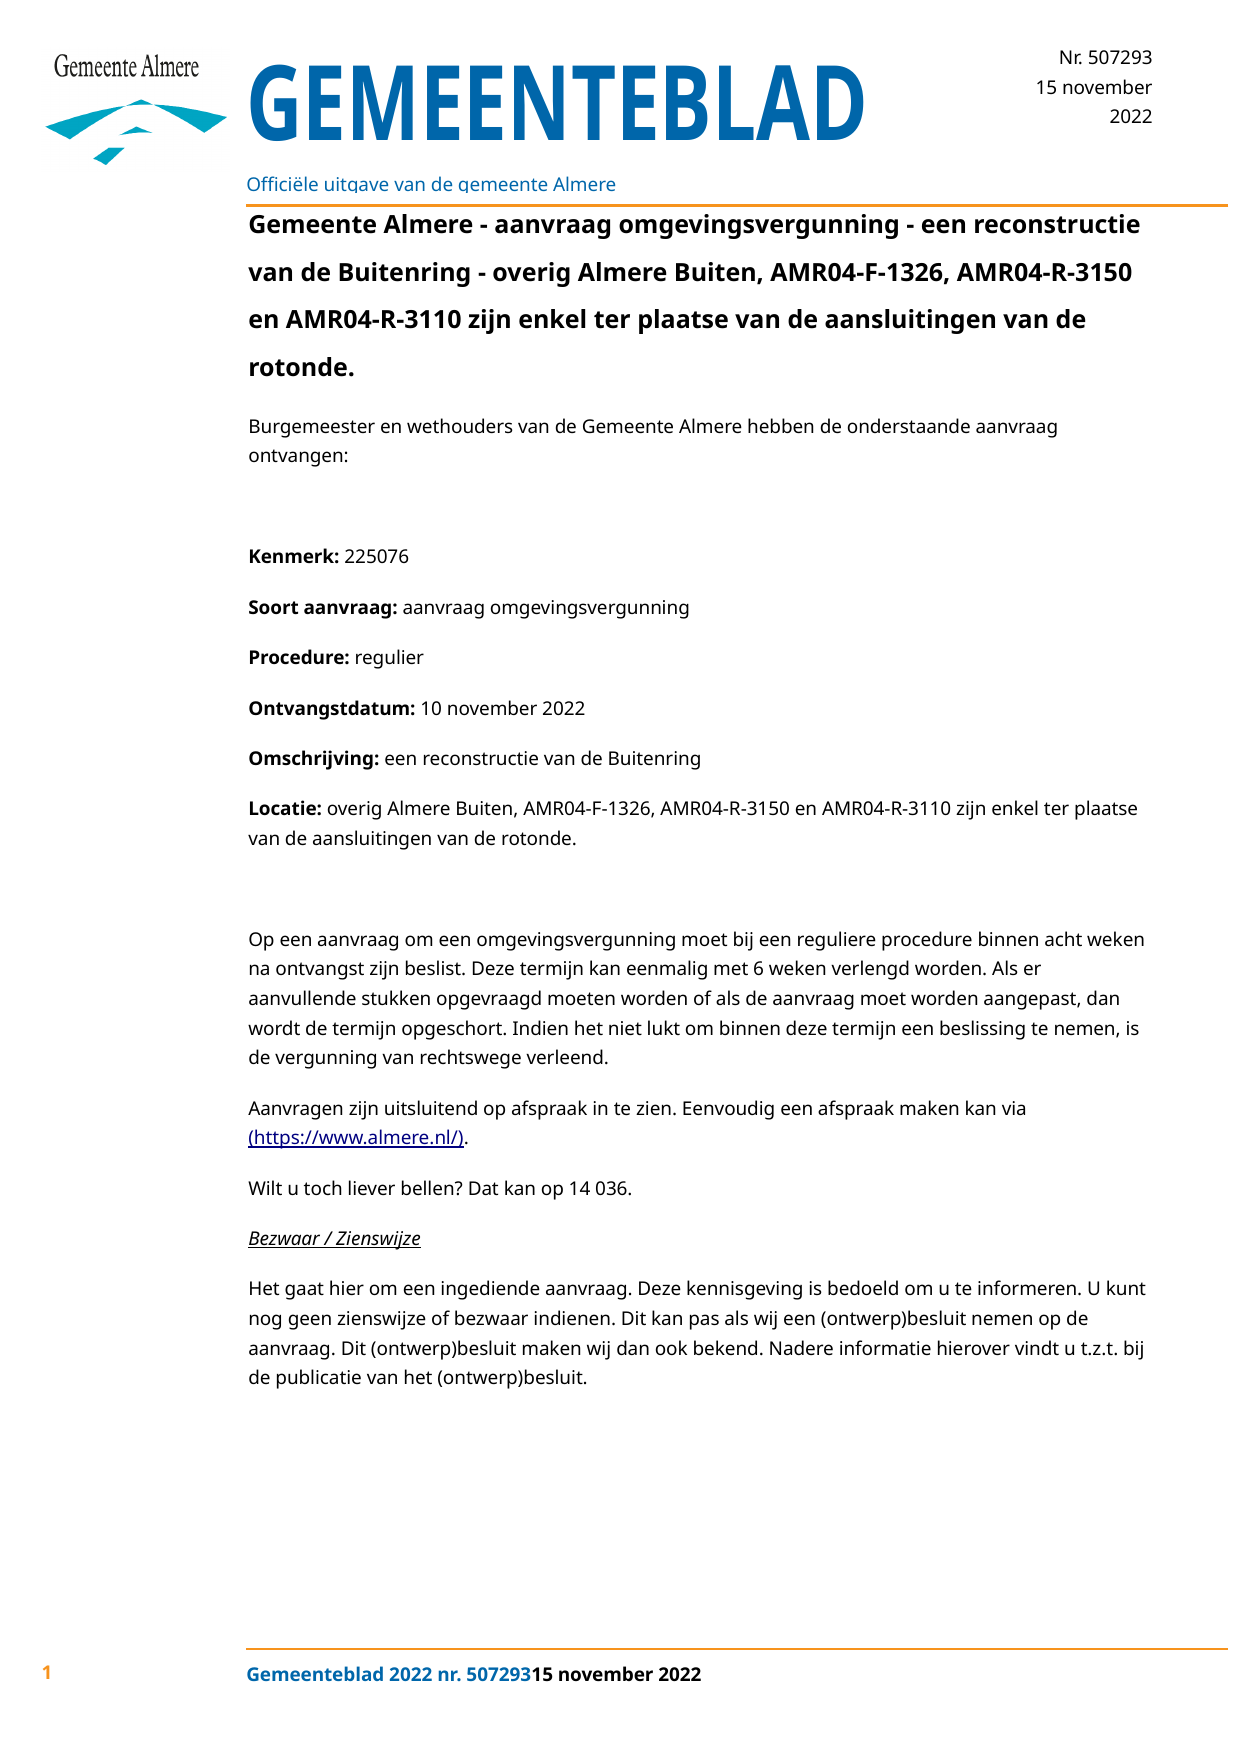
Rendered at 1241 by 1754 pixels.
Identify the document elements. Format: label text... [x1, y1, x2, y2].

text Ontvangstdatum: 10 november 2022 [248, 695, 1152, 721]
text Locatie: overig Almere Buiten, AMR04-F-1326, AMR04-R-3150 en AMR04-R-3110 zijn enkel ter plaatse van de aansluitingen van de rotonde. [248, 796, 1152, 851]
text Bezwaar / Zienswijze [248, 1225, 1152, 1251]
text Soort aanvraag: aanvraag omgevingsvergunning [248, 594, 1152, 620]
text Omschrijving: een reconstructie van de Buitenring [248, 745, 1152, 771]
text Procedure: regulier [248, 644, 1152, 670]
text Aanvragen zijn uitsluitend op afspraak in te zien. Eenvoudig een afspraak maken kan via (https://www.almere.nl/). [248, 1095, 1152, 1150]
text Op een aanvraag om een omgevingsvergunning moet bij een reguliere procedure binnen acht weken na ontvangst zijn beslist. Deze termijn kan eenmalig met 6 weken verlengd worden. Als er aanvullende stukken opgevraagd moeten worden of als de aanvraag moet worden aangepast, dan wordt de termijn opgeschort. Indien het niet lukt om binnen deze termijn een beslissing te nemen, is de vergunning van rechtswege verleend. [248, 926, 1152, 1070]
text Het gaat hier om een ingediende aanvraag. Deze kennisgeving is bedoeld om u te informeren. U kunt nog geen zienswijze of bezwaar indienen. Dit kan pas als wij een (ontwerp)besluit nemen op de aanvraag. Dit (ontwerp)besluit maken wij dan ook bekend. Nadere informatie hierover vindt u t.z.t. bij de publicatie van het (ontwerp)besluit. [248, 1276, 1152, 1390]
text Wilt u toch liever bellen? Dat kan op 14 036. [248, 1175, 1152, 1201]
text Gemeente Almere - aanvraag omgevingsvergunning - een reconstructie van de Buitenring - overig Almere Buiten, AMR04-F-1326, AMR04-R-3150 en AMR04-R-3110 zijn enkel ter plaatse van de aansluitingen van de rotonde. [248, 207, 1152, 384]
text Burgemeester en wethouders van de Gemeente Almere hebben de onderstaande aanvraag ontvangen: [248, 413, 1152, 468]
text Kenmerk: 225076 [248, 543, 1152, 569]
picture [41, 47, 231, 172]
